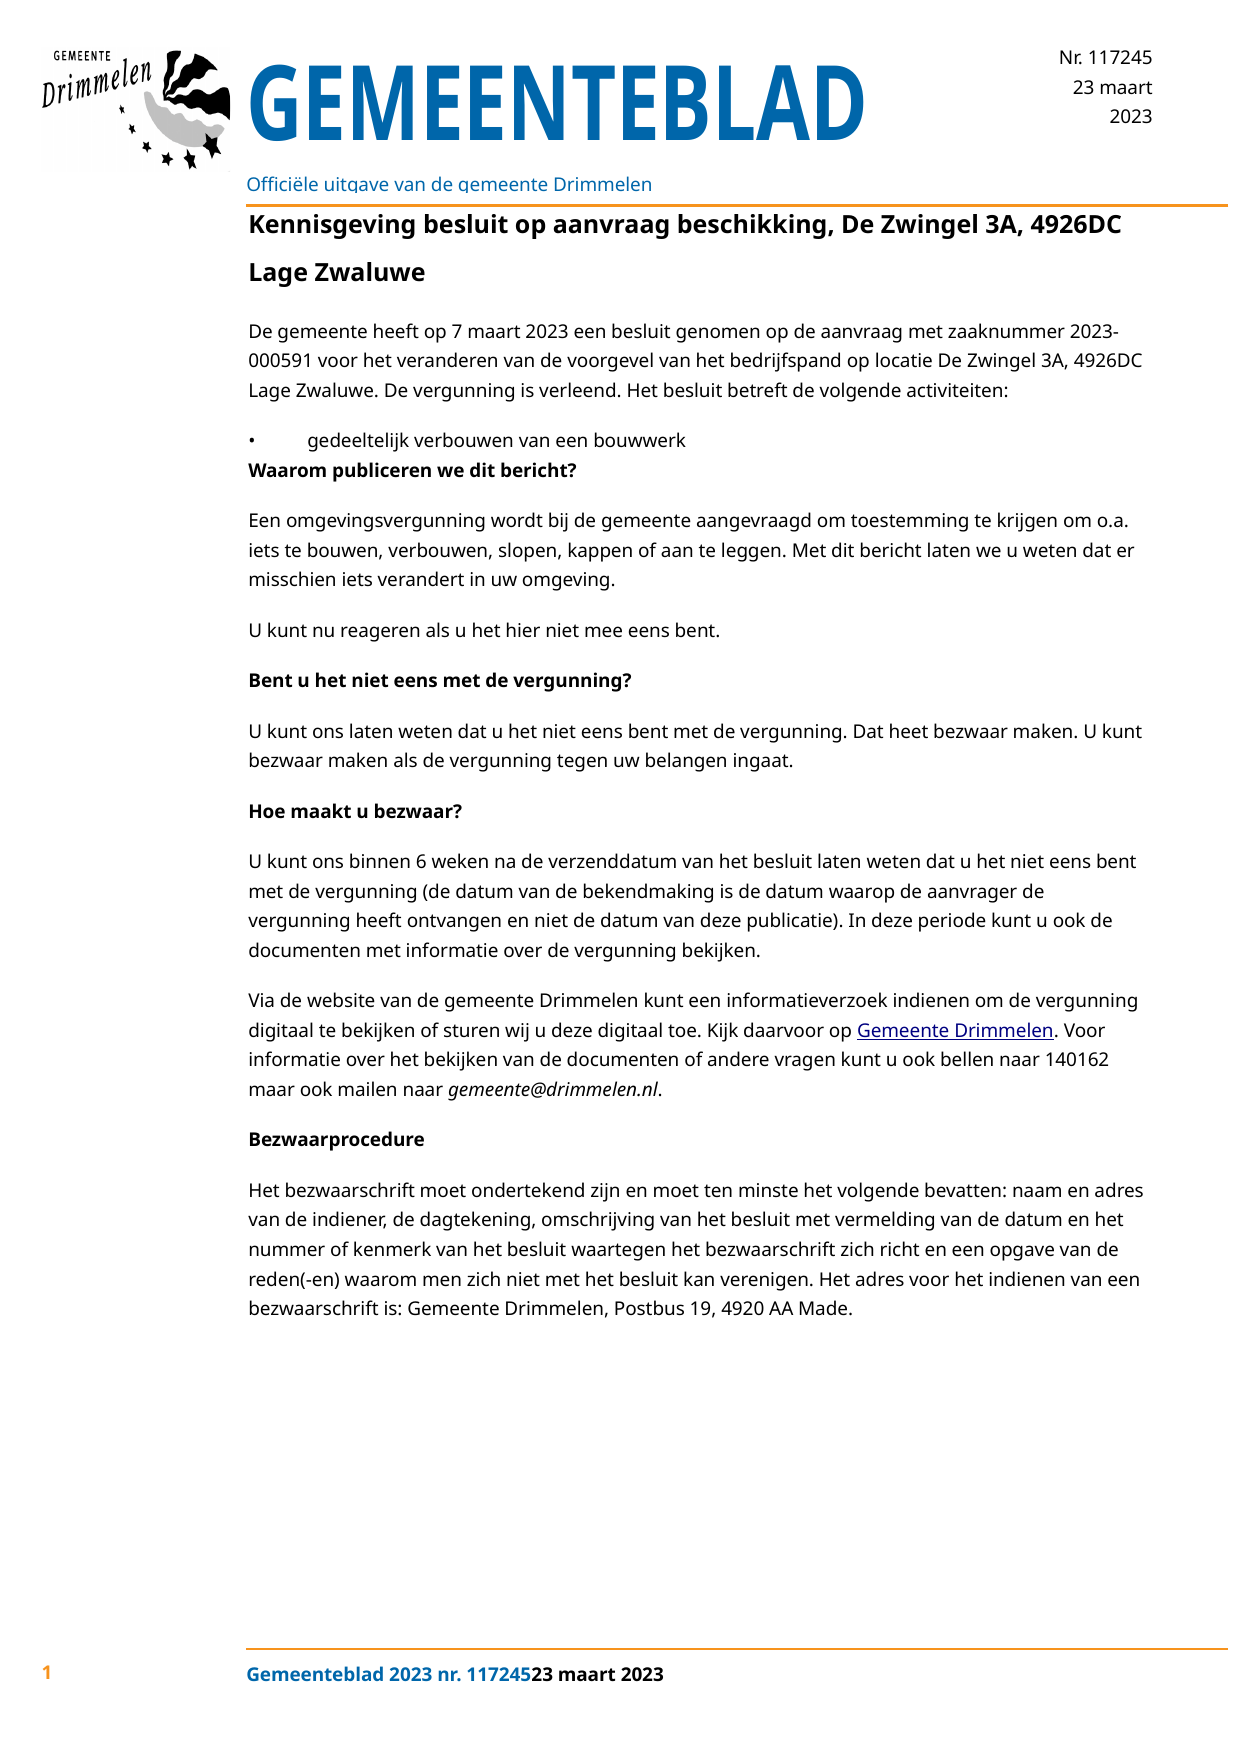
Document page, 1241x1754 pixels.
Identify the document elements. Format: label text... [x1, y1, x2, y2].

text Het bezwaarschrift moet ondertekend zijn en moet ten minste het volgende bevatten: naam en adres van de indiener, de dagtekening, omschrijving van het besluit met vermelding van de datum en het nummer of kenmerk van het besluit waartegen het bezwaarschrift zich richt en een opgave van de reden(-en) waarom men zich niet met het besluit kan verenigen. Het adres voor het indienen van een bezwaarschrift is: Gemeente Drimmelen, Postbus 19, 4920 AA Made. [248, 1177, 1152, 1321]
text Kennisgeving besluit op aanvraag beschikking, De Zwingel 3A, 4926DC Lage Zwaluwe [248, 207, 1152, 288]
picture [41, 47, 231, 172]
text Bent u het niet eens met de vergunning? [248, 667, 1152, 693]
text Via de website van de gemeente Drimmelen kunt een informatieverzoek indienen om de vergunning digitaal te bekijken of sturen wij u deze digitaal toe. Kijk daarvoor op Gemeente Drimmelen. Voor informatie over het bekijken van de documenten of andere vragen kunt u ook bellen naar 140162 maar ook mailen naar gemeente@drimmelen.nl. [248, 987, 1152, 1102]
text Hoe maakt u bezwaar? [248, 798, 1152, 824]
text Bezwaarprocedure [248, 1127, 1152, 1152]
list gedeeltelijk verbouwen van een bouwwerk [248, 427, 1152, 453]
text U kunt ons binnen 6 weken na de verzenddatum van het besluit laten weten dat u het niet eens bent met de vergunning (de datum van de bekendmaking is de datum waarop de aanvrager de vergunning heeft ontvangen en niet de datum van deze publicatie). In deze periode kunt u ook de documenten met informatie over de vergunning bekijken. [248, 848, 1152, 963]
text U kunt ons laten weten dat u het niet eens bent met de vergunning. Dat heet bezwaar maken. U kunt bezwaar maken als de vergunning tegen uw belangen ingaat. [248, 718, 1152, 773]
text Een omgevingsvergunning wordt bij de gemeente aangevraagd om toestemming te krijgen om o.a. iets te bouwen, verbouwen, slopen, kappen of aan te leggen. Met dit bericht laten we u weten dat er misschien iets verandert in uw omgeving. [248, 507, 1152, 592]
text U kunt nu reageren als u het hier niet mee eens bent. [248, 617, 1152, 643]
text Waarom publiceren we dit bericht? [248, 457, 1152, 483]
text De gemeente heeft op 7 maart 2023 een besluit genomen op de aanvraag met zaaknummer 2023-000591 voor het veranderen van de voorgevel van het bedrijfspand op locatie De Zwingel 3A, 4926DC Lage Zwaluwe. De vergunning is verleend. Het besluit betreft de volgende activiteiten: [248, 318, 1152, 403]
